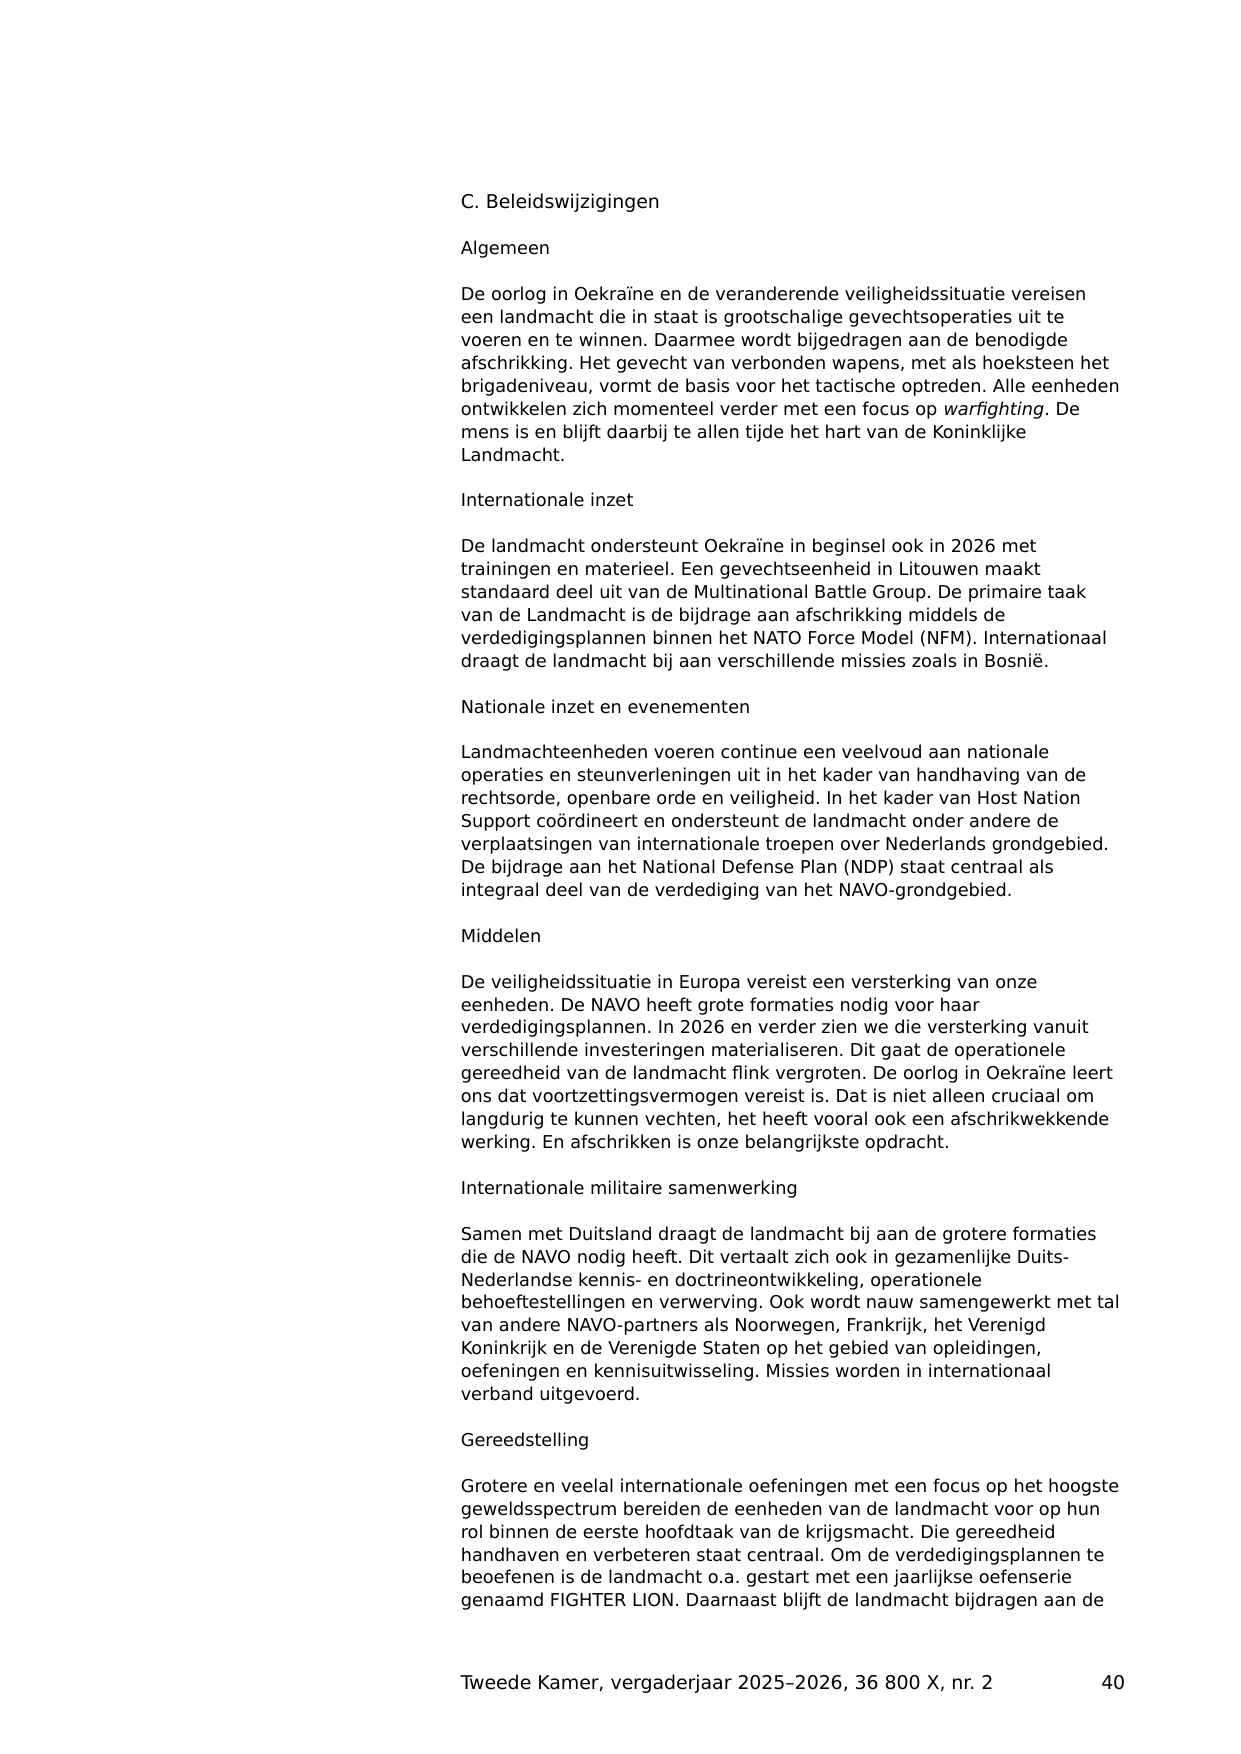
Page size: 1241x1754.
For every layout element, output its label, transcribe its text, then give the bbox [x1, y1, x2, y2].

text Internationale militaire samenwerking [461, 1176, 1125, 1199]
text Nationale inzet en evenementen [461, 695, 1125, 718]
text De oorlog in Oekraïne en de veranderende veiligheidssituatie vereisen een landmacht die in staat is grootschalige gevechtsoperaties uit te voeren en te winnen. Daarmee wordt bijgedragen aan de benodigde afschrikking. Het gevecht van verbonden wapens, met als hoeksteen het brigadeniveau, vormt de basis voor het tactische optreden. Alle eenheden ontwikkelen zich momenteel verder met een focus op warfighting. De mens is en blijft daarbij te allen tijde het hart van de Koninklijke Landmacht. [461, 282, 1125, 466]
title C. Beleidswijzigingen [461, 191, 1125, 213]
text De veiligheidssituatie in Europa vereist een versterking van onze eenheden. De NAVO heeft grote formaties nodig voor haar verdedigingsplannen. In 2026 en verder zien we die versterking vanuit verschillende investeringen materialiseren. Dit gaat de operationele gereedheid van de landmacht flink vergroten. De oorlog in Oekraïne leert ons dat voortzettingsvermogen vereist is. Dat is niet alleen cruciaal om langdurig te kunnen vechten, het heeft vooral ook een afschrikwekkende werking. En afschrikken is onze belangrijkste opdracht. [461, 970, 1125, 1153]
text Middelen [461, 924, 1125, 947]
text Algemeen [461, 236, 1125, 259]
text Samen met Duitsland draagt de landmacht bij aan de grotere formaties die de NAVO nodig heeft. Dit vertaalt zich ook in gezamenlijke Duits-Nederlandse kennis- en doctrineontwikkeling, operationele behoeftestellingen en verwerving. Ook wordt nauw samengewerkt met tal van andere NAVO-partners als Noorwegen, Frankrijk, het Verenigd Koninkrijk en de Verenigde Staten op het gebied van opleidingen, oefeningen en kennisuitwisseling. Missies worden in internationaal verband uitgevoerd. [461, 1222, 1125, 1405]
text Internationale inzet [461, 488, 1125, 511]
text Grotere en veelal internationale oefeningen met een focus op het hoogste geweldsspectrum bereiden de eenheden van de landmacht voor op hun rol binnen de eerste hoofdtaak van de krijgsmacht. Die gereedheid handhaven en verbeteren staat centraal. Om de verdedigingsplannen te beoefenen is de landmacht o.a. gestart met een jaarlijkse oefenserie genaamd FIGHTER LION. Daarnaast blijft de landmacht bijdragen aan de [461, 1474, 1125, 1611]
text De landmacht ondersteunt Oekraïne in beginsel ook in 2026 met trainingen en materieel. Een gevechtseenheid in Litouwen maakt standaard deel uit van de Multinational Battle Group. De primaire taak van de Landmacht is de bijdrage aan afschrikking middels de verdedigingsplannen binnen het NATO Force Model (NFM). Internationaal draagt de landmacht bij aan verschillende missies zoals in Bosnië. [461, 534, 1125, 672]
text Gereedstelling [461, 1428, 1125, 1451]
text Landmachteenheden voeren continue een veelvoud aan nationale operaties en steunverleningen uit in het kader van handhaving van de rechtsorde, openbare orde en veiligheid. In het kader van Host Nation Support coördineert en ondersteunt de landmacht onder andere de verplaatsingen van internationale troepen over Nederlands grondgebied. De bijdrage aan het National Defense Plan (NDP) staat centraal als integraal deel van de verdediging van het NAVO-grondgebied. [461, 741, 1125, 901]
